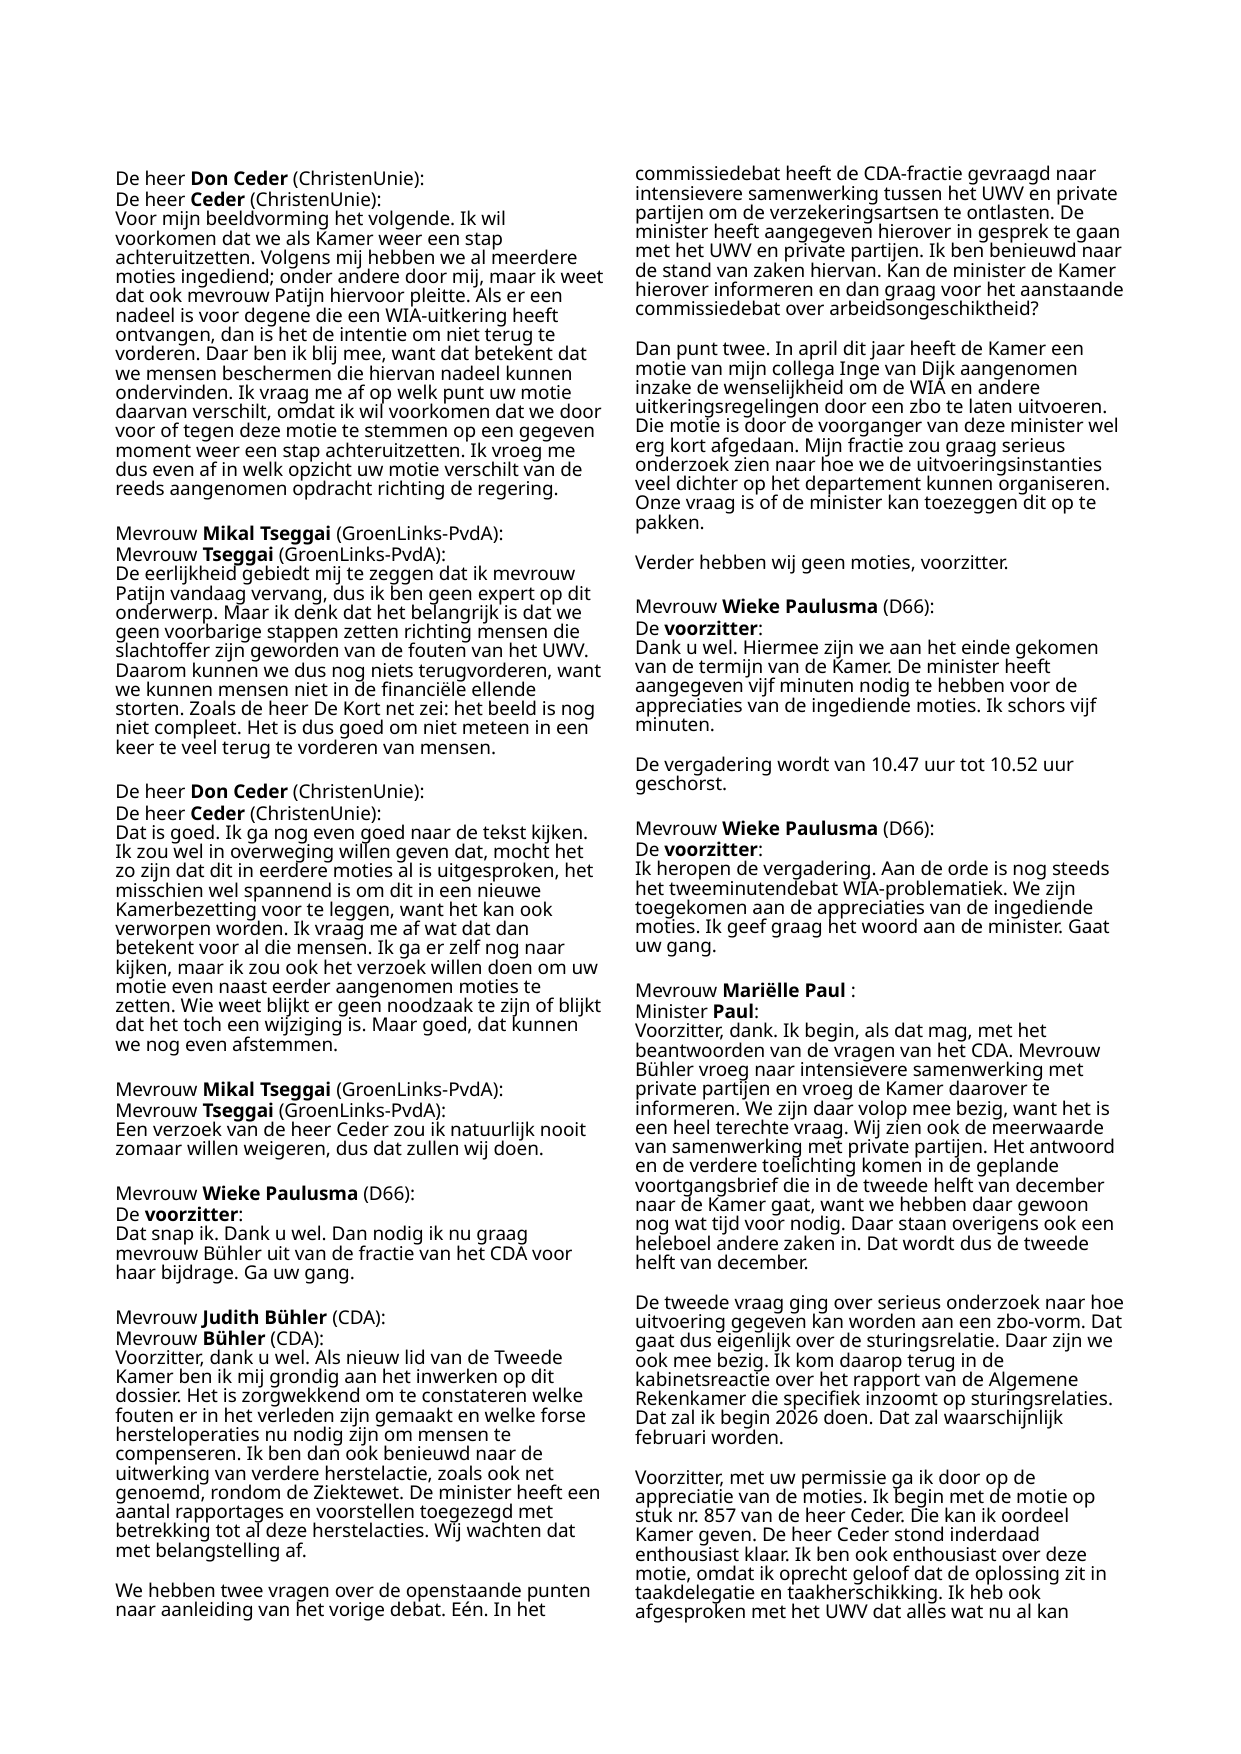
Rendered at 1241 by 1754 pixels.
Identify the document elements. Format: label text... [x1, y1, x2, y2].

text Mevrouw Mikal Tseggai (GroenLinks-PvdA): [115, 1076, 605, 1102]
text De voorzitter: [115, 1206, 605, 1225]
text Voorzitter, dank. Ik begin, als dat mag, met het beantwoorden van de vragen van het CDA. Mevrouw Bühler vroeg naar intensievere samenwerking met private partijen en vroeg de Kamer daarover te informeren. We zijn daar volop mee bezig, want het is een heel terechte vraag. Wij zien ook de meerwaarde van samenwerking met private partijen. Het antwoord en de verdere toelichting komen in de geplande voortgangsbrief die in de tweede helft van december naar de Kamer gaat, want we hebben daar gewoon nog wat tijd voor nodig. Daar staan overigens ook een heleboel andere zaken in. Dat wordt dus de tweede helft van december. [635, 1022, 1125, 1273]
text De voorzitter: [635, 841, 1125, 860]
text Mevrouw Wieke Paulusma (D66): [115, 1180, 605, 1206]
text Dan punt twee. In april dit jaar heeft de Kamer een motie van mijn collega Inge van Dijk aangenomen inzake de wenselijkheid om de WIA en andere uitkeringsregelingen door een zbo te laten uitvoeren. Die motie is door de voorganger van deze minister wel erg kort afgedaan. Mijn fractie zou graag serieus onderzoek zien naar hoe we de uitvoeringsinstanties veel dichter op het departement kunnen organiseren. Onze vraag is of de minister kan toezeggen dit op te pakken. [635, 340, 1125, 533]
text Voor mijn beeldvorming het volgende. Ik wil voorkomen dat we als Kamer weer een stap achteruitzetten. Volgens mij hebben we al meerdere moties ingediend; onder andere door mij, maar ik weet dat ook mevrouw Patijn hiervoor pleitte. Als er een nadeel is voor degene die een WIA-uitkering heeft ontvangen, dan is het de intentie om niet terug te vorderen. Daar ben ik blij mee, want dat betekent dat we mensen beschermen die hiervan nadeel kunnen ondervinden. Ik vraag me af op welk punt uw motie daarvan verschilt, omdat ik wil voorkomen dat we door voor of tegen deze motie te stemmen op een gegeven moment weer een stap achteruitzetten. Ik vroeg me dus even af in welk opzicht uw motie verschilt van de reeds aangenomen opdracht richting de regering. [115, 210, 605, 499]
text De tweede vraag ging over serieus onderzoek naar hoe uitvoering gegeven kan worden aan een zbo-vorm. Dat gaat dus eigenlijk over de sturingsrelatie. Daar zijn we ook mee bezig. Ik kom daarop terug in de kabinetsreactie over het rapport van de Algemene Rekenkamer die specifiek inzoomt op sturingsrelaties. Dat zal ik begin 2026 doen. Dat zal waarschijnlijk februari worden. [635, 1294, 1125, 1448]
text Mevrouw Wieke Paulusma (D66): [635, 815, 1125, 841]
text De heer Ceder (ChristenUnie): [115, 804, 605, 824]
text Voorzitter, dank u wel. Als nieuw lid van de Tweede Kamer ben ik mij grondig aan het inwerken op dit dossier. Het is zorgwekkend om te constateren welke fouten er in het verleden zijn gemaakt en welke forse hersteloperaties nu nodig zijn om mensen te compenseren. Ik ben dan ook benieuwd naar de uitwerking van verdere herstelactie, zoals ook net genoemd, rondom de Ziektewet. De minister heeft een aantal rapportages en voorstellen toegezegd met betrekking tot al deze herstelacties. Wij wachten dat met belangstelling af. [115, 1349, 605, 1561]
text Mevrouw Tseggai (GroenLinks-PvdA): [115, 546, 605, 565]
text Dat snap ik. Dank u wel. Dan nodig ik nu graag mevrouw Bühler uit van de fractie van het CDA voor haar bijdrage. Ga uw gang. [115, 1225, 605, 1283]
text Mevrouw Mikal Tseggai (GroenLinks-PvdA): [115, 520, 605, 546]
text commissiedebat heeft de CDA-fractie gevraagd naar intensievere samenwerking tussen het UWV en private partijen om de verzekeringsartsen te ontlasten. De minister heeft aangegeven hierover in gesprek te gaan met het UWV en private partijen. Ik ben benieuwd naar de stand van zaken hiervan. Kan de minister de Kamer hierover informeren en dan graag voor het aanstaande commissiedebat over arbeidsongeschiktheid? [635, 165, 1125, 319]
text Mevrouw Bühler (CDA): [115, 1329, 605, 1349]
text Een verzoek van de heer Ceder zou ik natuurlijk nooit zomaar willen weigeren, dus dat zullen wij doen. [115, 1121, 605, 1159]
text Ik heropen de vergadering. Aan de orde is nog steeds het tweeminutendebat WIA-problematiek. We zijn toegekomen aan de appreciaties van de ingediende moties. Ik geef graag het woord aan de minister. Gaat uw gang. [635, 860, 1125, 957]
text De eerlijkheid gebiedt mij te zeggen dat ik mevrouw Patijn vandaag vervang, dus ik ben geen expert op dit onderwerp. Maar ik denk dat het belangrijk is dat we geen voorbarige stappen zetten richting mensen die slachtoffer zijn geworden van de fouten van het UWV. Daarom kunnen we dus nog niets terugvorderen, want we kunnen mensen niet in de financiële ellende storten. Zoals de heer De Kort net zei: het beeld is nog niet compleet. Het is dus goed om niet meteen in een keer te veel terug te vorderen van mensen. [115, 565, 605, 758]
text De heer Ceder (ChristenUnie): [115, 191, 605, 210]
text Voorzitter, met uw permissie ga ik door op de appreciatie van de moties. Ik begin met de motie op stuk nr. 857 van de heer Ceder. Die kan ik oordeel Kamer geven. De heer Ceder stond inderdaad enthousiast klaar. Ik ben ook enthousiast over deze motie, omdat ik oprecht geloof dat de oplossing zit in taakdelegatie en taakherschikking. Ik heb ook afgesproken met het UWV dat alles wat nu al kan [635, 1469, 1125, 1623]
text De heer Don Ceder (ChristenUnie): [115, 779, 605, 804]
text De heer Don Ceder (ChristenUnie): [115, 165, 605, 191]
text Verder hebben wij geen moties, voorzitter. [635, 554, 1125, 573]
text Dat is goed. Ik ga nog even goed naar de tekst kijken. Ik zou wel in overweging willen geven dat, mocht het zo zijn dat dit in eerdere moties al is uitgesproken, het misschien wel spannend is om dit in een nieuwe Kamerbezetting voor te leggen, want het kan ook verworpen worden. Ik vraag me af wat dat dan betekent voor al die mensen. Ik ga er zelf nog naar kijken, maar ik zou ook het verzoek willen doen om uw motie even naast eerder aangenomen moties te zetten. Wie weet blijkt er geen noodzaak te zijn of blijkt dat het toch een wijziging is. Maar goed, dat kunnen we nog even afstemmen. [115, 824, 605, 1055]
text Minister Paul: [635, 1003, 1125, 1022]
text Mevrouw Tseggai (GroenLinks-PvdA): [115, 1102, 605, 1121]
text De vergadering wordt van 10.47 uur tot 10.52 uur geschorst. [635, 756, 1125, 794]
text De voorzitter: [635, 619, 1125, 639]
text Mevrouw Wieke Paulusma (D66): [635, 594, 1125, 619]
text Mevrouw Judith Bühler (CDA): [115, 1304, 605, 1329]
text Mevrouw Mariëlle Paul : [635, 977, 1125, 1003]
text Dank u wel. Hiermee zijn we aan het einde gekomen van de termijn van de Kamer. De minister heeft aangegeven vijf minuten nodig te hebben voor de appreciaties van de ingediende moties. Ik schors vijf minuten. [635, 639, 1125, 735]
text We hebben twee vragen over de openstaande punten naar aanleiding van het vorige debat. Eén. In het [115, 1582, 605, 1620]
